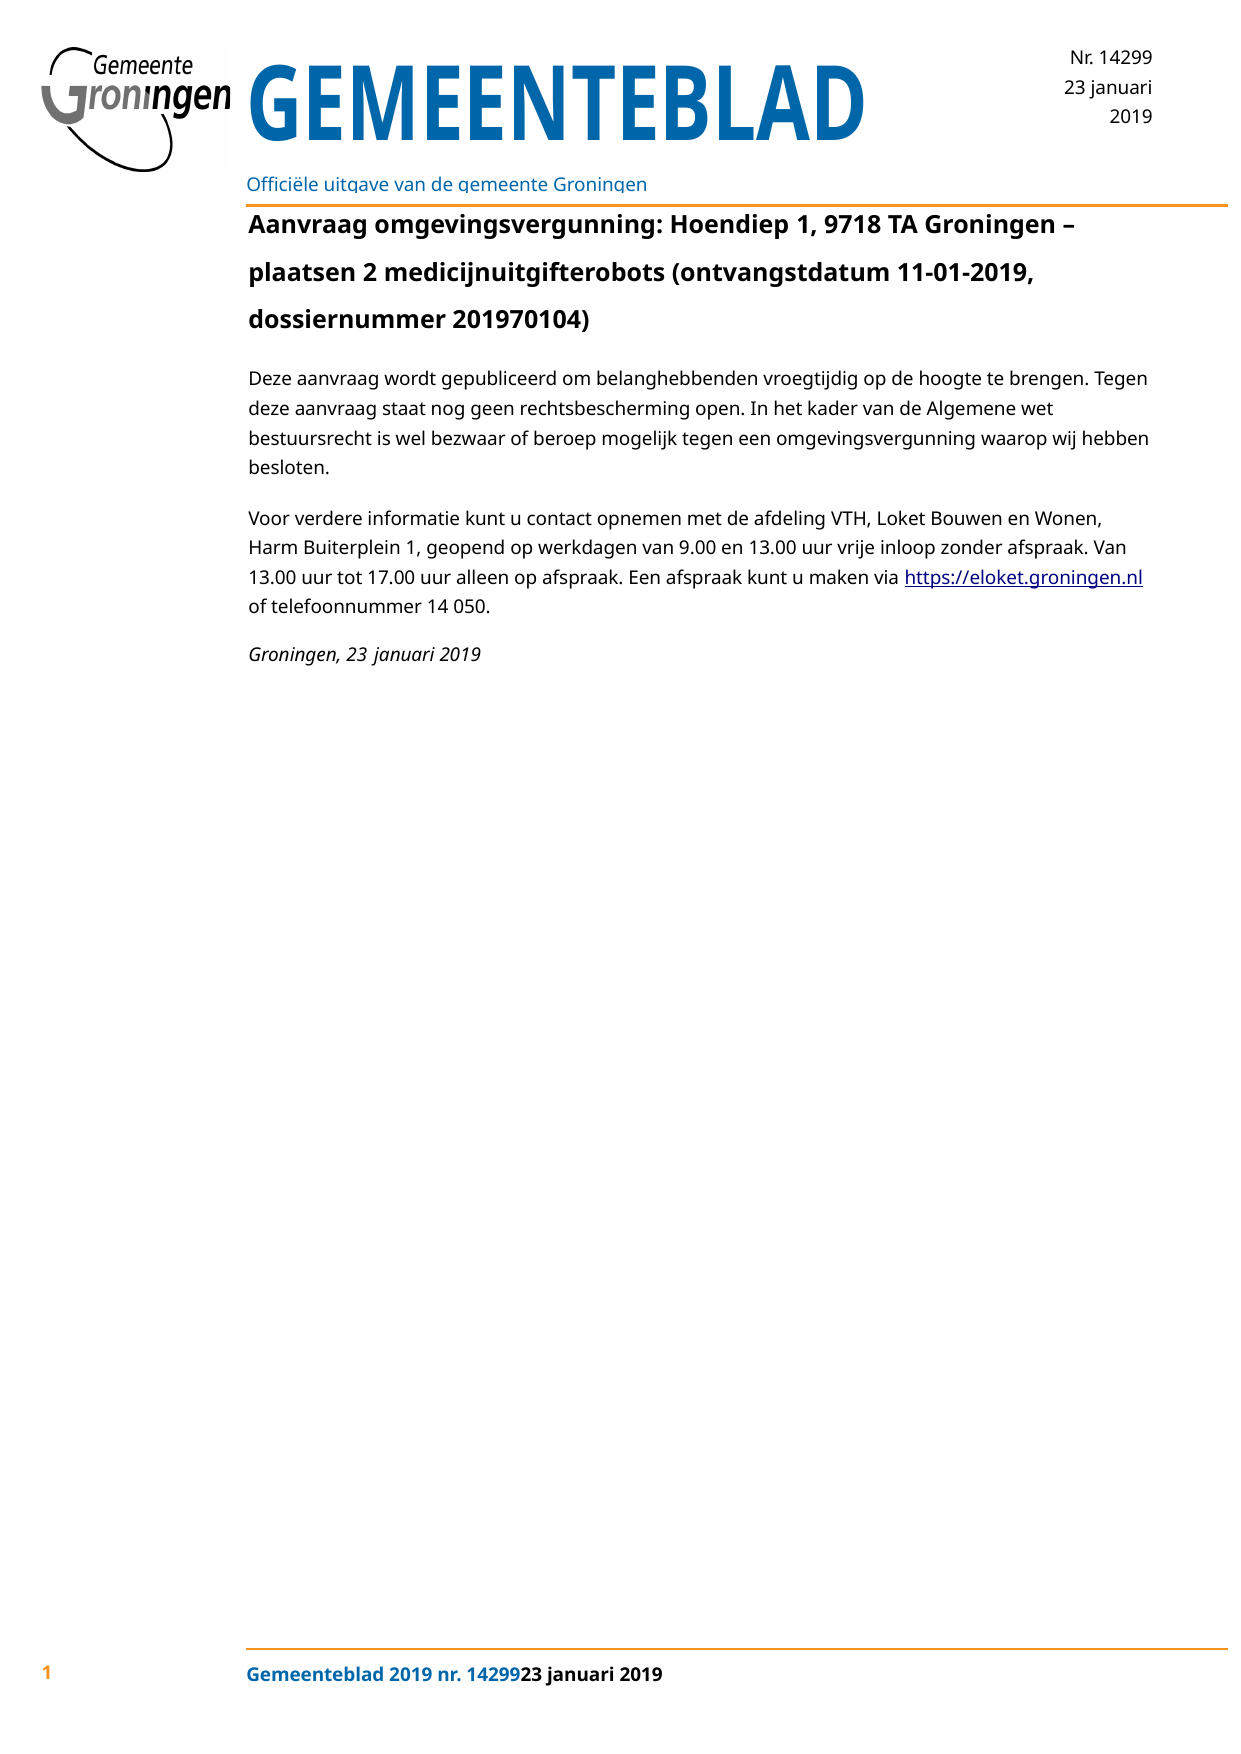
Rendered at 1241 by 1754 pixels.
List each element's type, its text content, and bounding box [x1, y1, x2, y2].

text Deze aanvraag wordt gepubliceerd om belanghebbenden vroegtijdig op de hoogte te brengen. Tegen deze aanvraag staat nog geen rechtsbescherming open. In het kader van de Algemene wet bestuursrecht is wel bezwaar of beroep mogelijk tegen een omgevingsvergunning waarop wij hebben besloten. [248, 366, 1152, 480]
text Voor verdere informatie kunt u contact opnemen met de afdeling VTH, Loket Bouwen en Wonen, Harm Buiterplein 1, geopend op werkdagen van 9.00 en 13.00 uur vrije inloop zonder afspraak. Van 13.00 uur tot 17.00 uur alleen op afspraak. Een afspraak kunt u maken via https://eloket.groningen.nl of telefoonnummer 14 050. [248, 505, 1152, 619]
text Aanvraag omgevingsvergunning: Hoendiep 1, 9718 TA Groningen – plaatsen 2 medicijnuitgifterobots (ontvangstdatum 11-01-2019, dossiernummer 201970104) [248, 207, 1152, 336]
text Groningen, 23 januari 2019 [248, 641, 1152, 667]
picture [41, 47, 231, 172]
